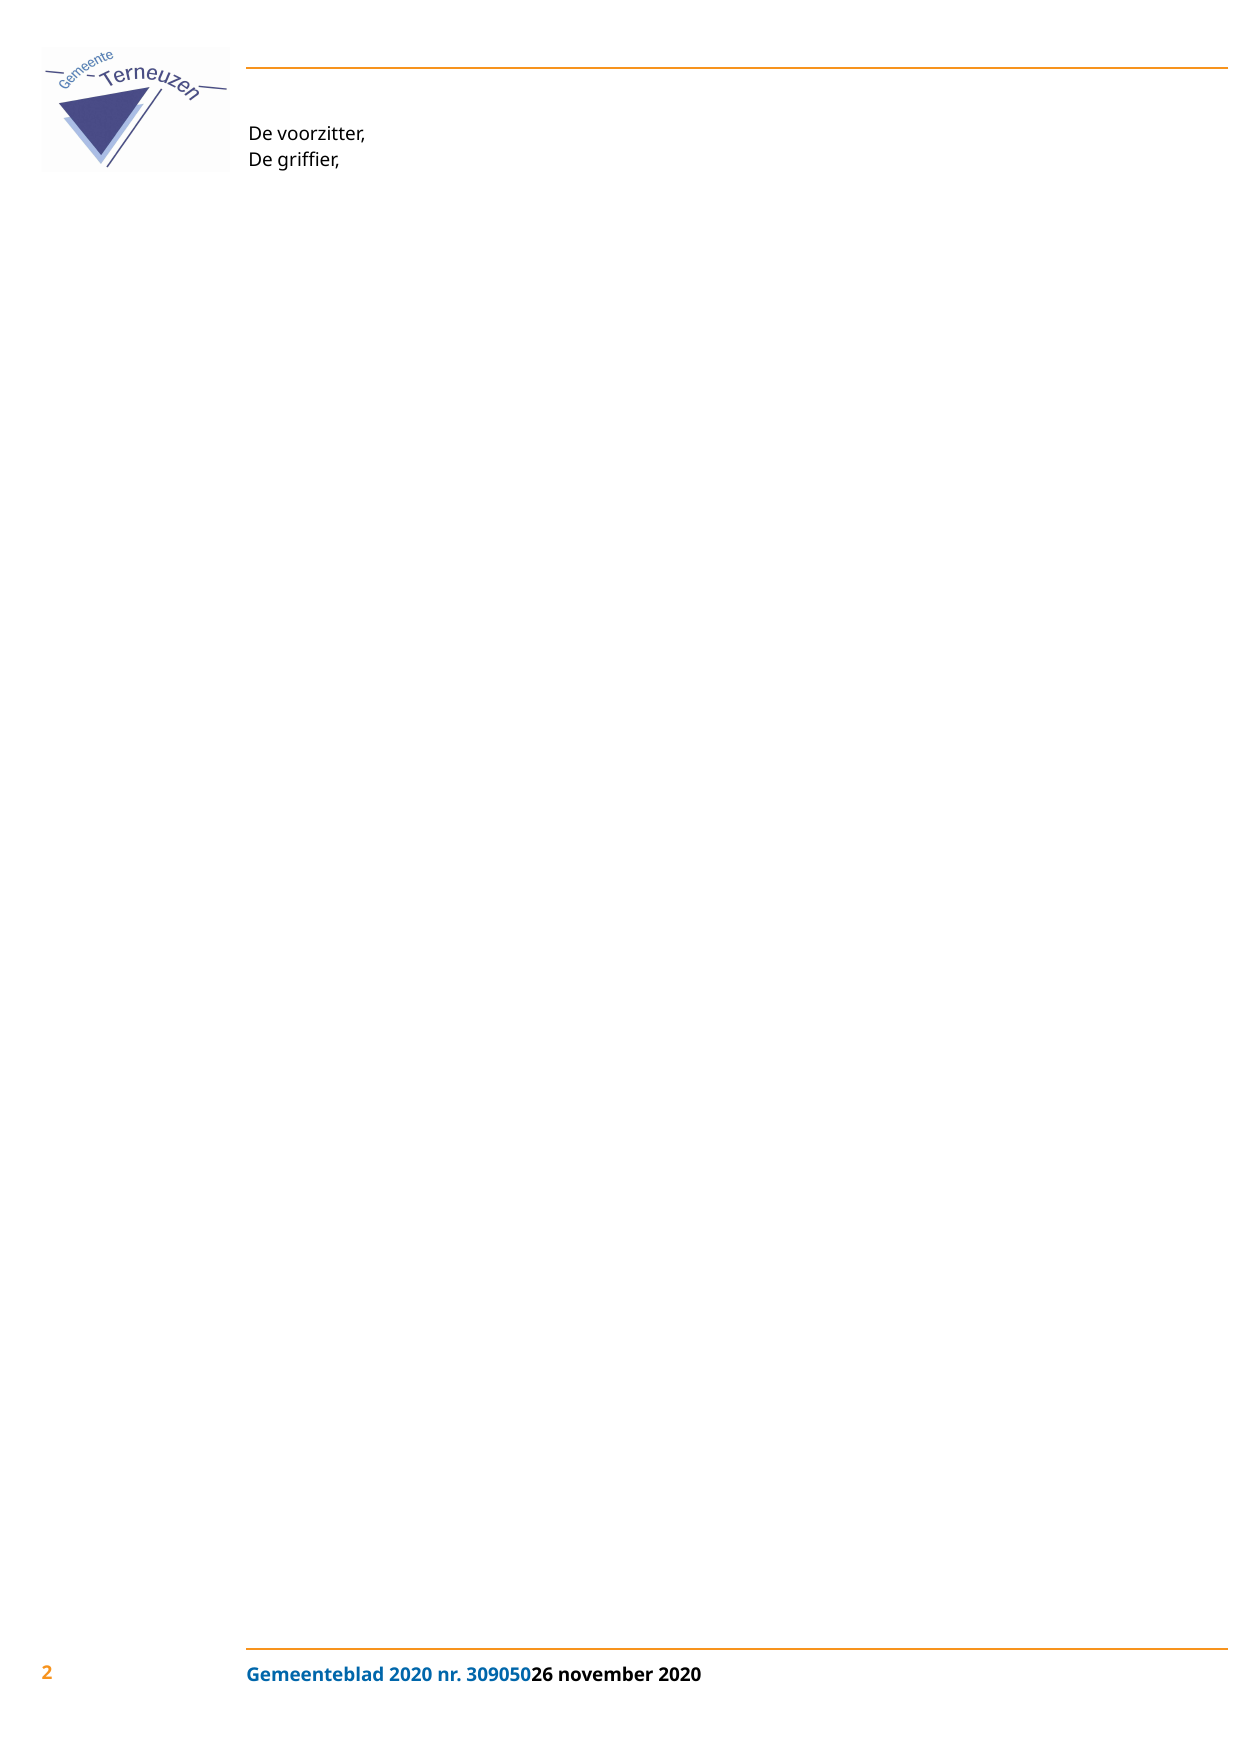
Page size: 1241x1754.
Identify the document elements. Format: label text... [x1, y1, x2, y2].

picture [41, 47, 231, 172]
text De griffier, [248, 146, 1152, 172]
text De voorzitter, [248, 121, 1152, 146]
